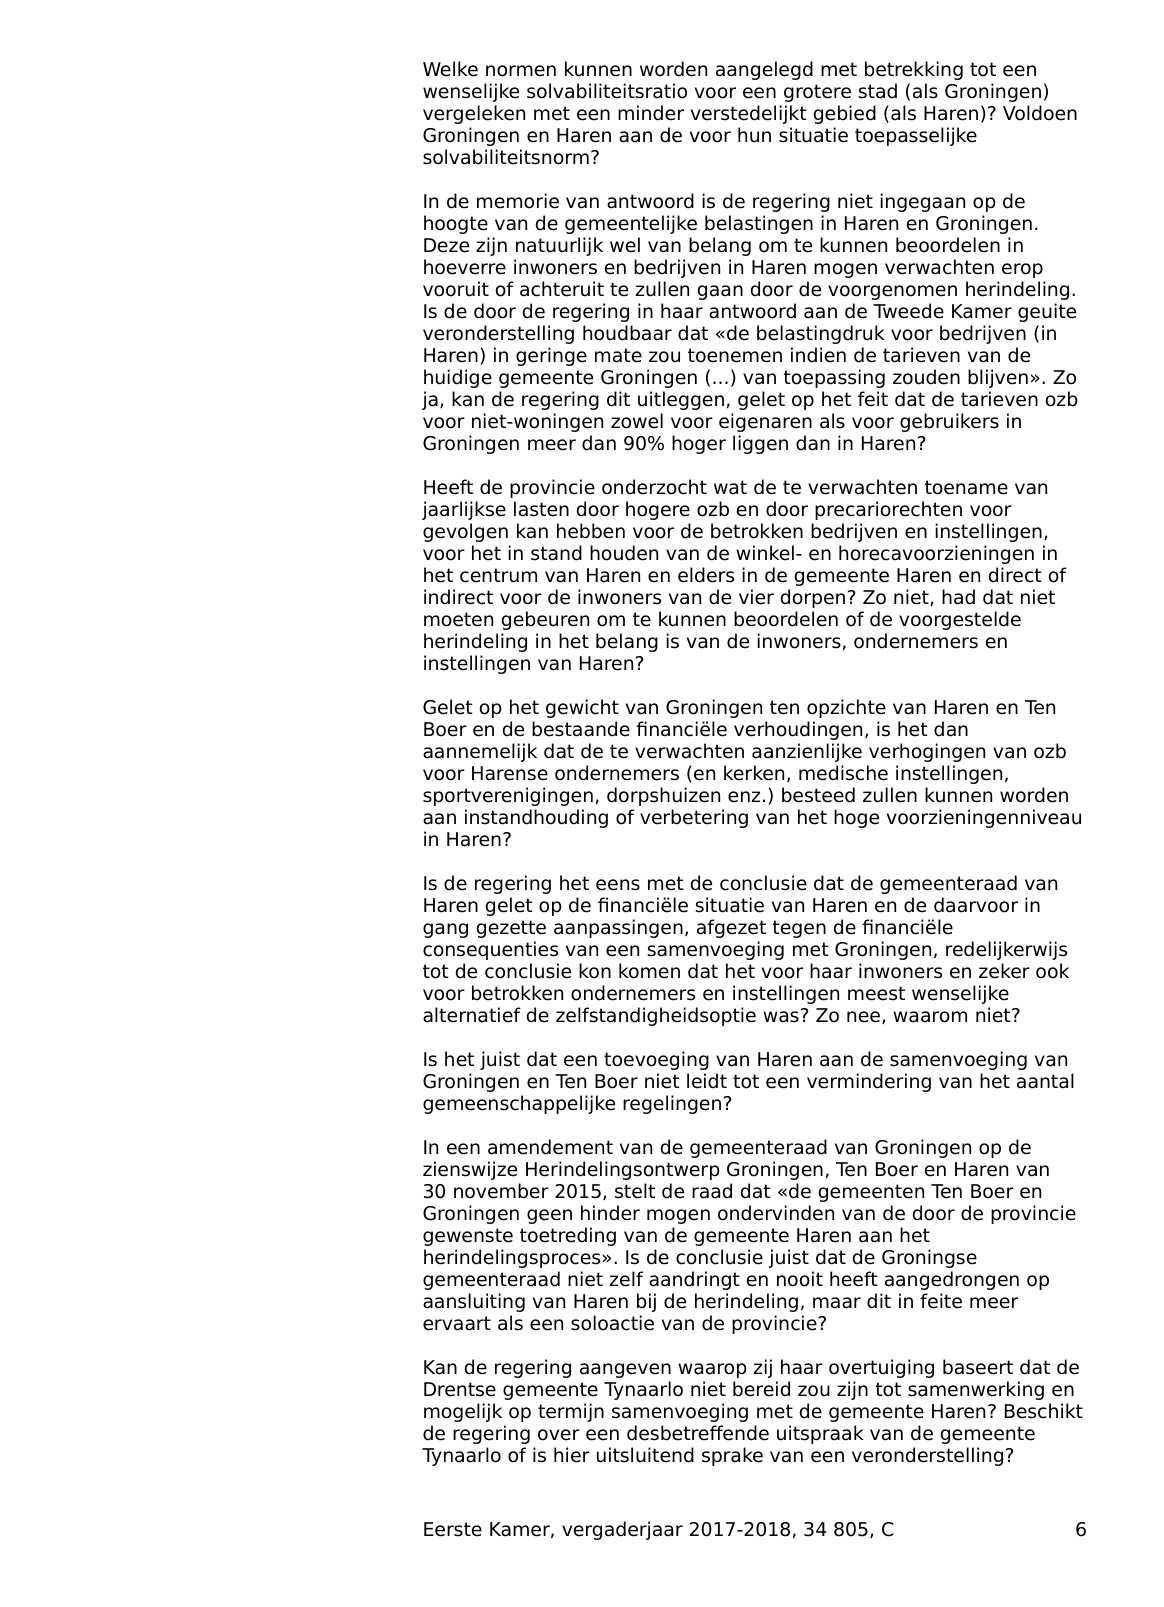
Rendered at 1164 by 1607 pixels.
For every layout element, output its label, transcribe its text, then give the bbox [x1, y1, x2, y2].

text Welke normen kunnen worden aangelegd met betrekking tot een wenselijke solvabiliteitsratio voor een grotere stad (als Groningen) vergeleken met een minder verstedelijkt gebied (als Haren)? Voldoen Groningen en Haren aan de voor hun situatie toepasselijke solvabiliteitsnorm? [422, 59, 1087, 169]
text Is het juist dat een toevoeging van Haren aan de samenvoeging van Groningen en Ten Boer niet leidt tot een vermindering van het aantal gemeenschappelijke regelingen? [422, 1049, 1087, 1115]
text Gelet op het gewicht van Groningen ten opzichte van Haren en Ten Boer en de bestaande financiële verhoudingen, is het dan aannemelijk dat de te verwachten aanzienlijke verhogingen van ozb voor Harense ondernemers (en kerken, medische instellingen, sportverenigingen, dorpshuizen enz.) besteed zullen kunnen worden aan instandhouding of verbetering van het hoge voorzieningenniveau in Haren? [422, 697, 1087, 851]
text Kan de regering aangeven waarop zij haar overtuiging baseert dat de Drentse gemeente Tynaarlo niet bereid zou zijn tot samenwerking en mogelijk op termijn samenvoeging met de gemeente Haren? Beschikt de regering over een desbetreffende uitspraak van de gemeente Tynaarlo of is hier uitsluitend sprake van een veronderstelling? [422, 1357, 1087, 1467]
text In de memorie van antwoord is de regering niet ingegaan op de hoogte van de gemeentelijke belastingen in Haren en Groningen. Deze zijn natuurlijk wel van belang om te kunnen beoordelen in hoeverre inwoners en bedrijven in Haren mogen verwachten erop vooruit of achteruit te zullen gaan door de voorgenomen herindeling. Is de door de regering in haar antwoord aan de Tweede Kamer geuite veronderstelling houdbaar dat «de belastingdruk voor bedrijven (in Haren) in geringe mate zou toenemen indien de tarieven van de huidige gemeente Groningen (...) van toepassing zouden blijven». Zo ja, kan de regering dit uitleggen, gelet op het feit dat de tarieven ozb voor niet-woningen zowel voor eigenaren als voor gebruikers in Groningen meer dan 90% hoger liggen dan in Haren? [422, 191, 1087, 455]
text Heeft de provincie onderzocht wat de te verwachten toename van jaarlijkse lasten door hogere ozb en door precariorechten voor gevolgen kan hebben voor de betrokken bedrijven en instellingen, voor het in stand houden van de winkel- en horecavoorzieningen in het centrum van Haren en elders in de gemeente Haren en direct of indirect voor de inwoners van de vier dorpen? Zo niet, had dat niet moeten gebeuren om te kunnen beoordelen of de voorgestelde herindeling in het belang is van de inwoners, ondernemers en instellingen van Haren? [422, 477, 1087, 675]
text Is de regering het eens met de conclusie dat de gemeenteraad van Haren gelet op de financiële situatie van Haren en de daarvoor in gang gezette aanpassingen, afgezet tegen de financiële consequenties van een samenvoeging met Groningen, redelijkerwijs tot de conclusie kon komen dat het voor haar inwoners en zeker ook voor betrokken ondernemers en instellingen meest wenselijke alternatief de zelfstandigheidsoptie was? Zo nee, waarom niet? [422, 873, 1087, 1027]
text In een amendement van de gemeenteraad van Groningen op de zienswijze Herindelingsontwerp Groningen, Ten Boer en Haren van 30 november 2015, stelt de raad dat «de gemeenten Ten Boer en Groningen geen hinder mogen ondervinden van de door de provincie gewenste toetreding van de gemeente Haren aan het herindelingsproces». Is de conclusie juist dat de Groningse gemeenteraad niet zelf aandringt en nooit heeft aangedrongen op aansluiting van Haren bij de herindeling, maar dit in feite meer ervaart als een soloactie van de provincie? [422, 1137, 1087, 1335]
